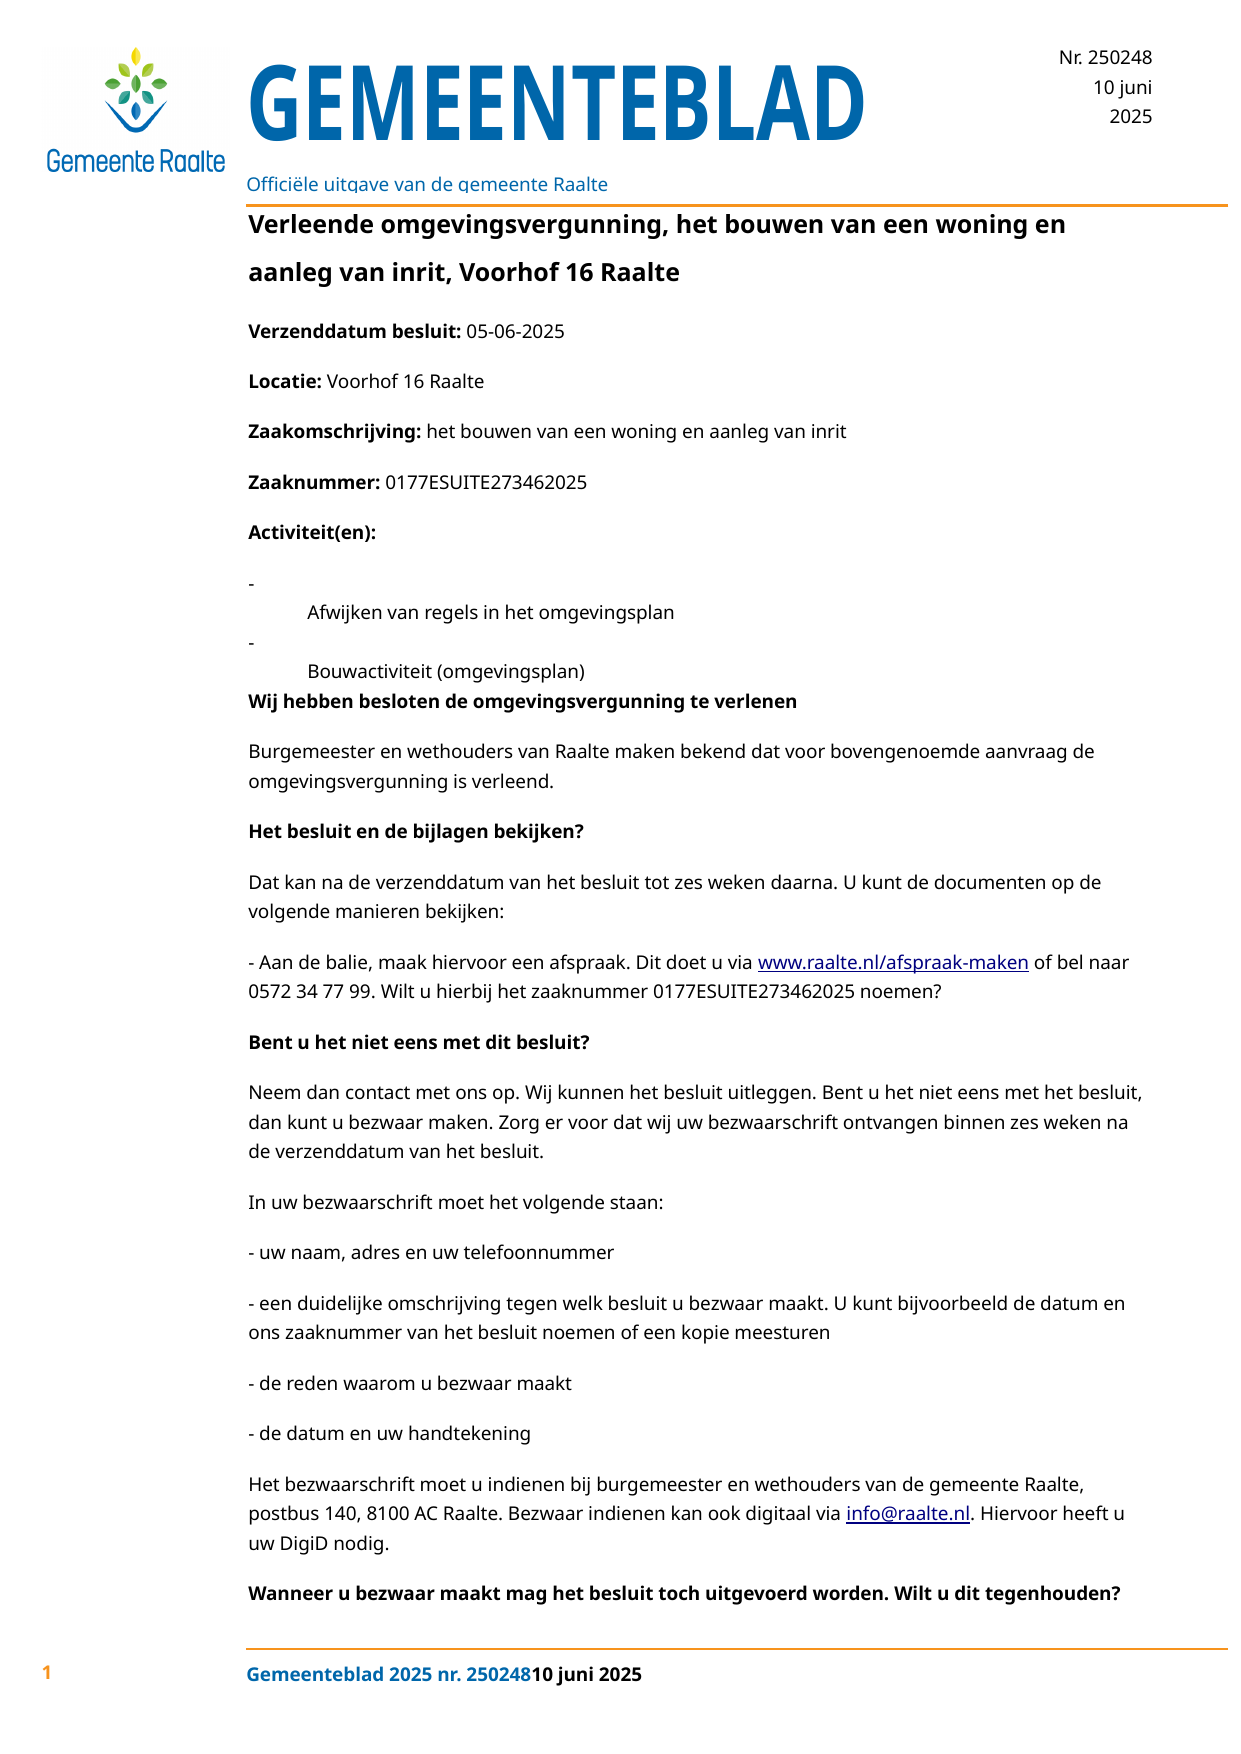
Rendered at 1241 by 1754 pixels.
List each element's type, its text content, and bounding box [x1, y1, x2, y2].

text Activiteit(en): [248, 519, 1152, 545]
picture [41, 47, 231, 172]
list Bouwactiviteit (omgevingsplan) [248, 659, 1152, 684]
text - de datum en uw handtekening [248, 1420, 1152, 1446]
text Zaaknummer: 0177ESUITE273462025 [248, 469, 1152, 495]
text Wij hebben besloten de omgevingsvergunning te verlenen [248, 688, 1152, 714]
text Zaakomschrijving: het bouwen van een woning en aanleg van inrit [248, 419, 1152, 444]
text - uw naam, adres en uw telefoonnummer [248, 1239, 1152, 1265]
text Verleende omgevingsvergunning, het bouwen van een woning en aanleg van inrit, Voorhof 16 Raalte [248, 207, 1152, 288]
text Burgemeester en wethouders van Raalte maken bekend dat voor bovengenoemde aanvraag de omgevingsvergunning is verleend. [248, 739, 1152, 794]
text Bent u het niet eens met dit besluit? [248, 1029, 1152, 1055]
text Locatie: Voorhof 16 Raalte [248, 368, 1152, 394]
text Dat kan na de verzenddatum van het besluit tot zes weken daarna. U kunt de documenten op de volgende manieren bekijken: [248, 869, 1152, 924]
text - een duidelijke omschrijving tegen welk besluit u bezwaar maakt. U kunt bijvoorbeeld de datum en ons zaaknummer van het besluit noemen of een kopie meesturen [248, 1290, 1152, 1345]
list Afwijken van regels in het omgevingsplan [248, 599, 1152, 625]
text - Aan de balie, maak hiervoor een afspraak. Dit doet u via www.raalte.nl/afspraak-maken of bel naar 0572 34 77 99. Wilt u hierbij het zaaknummer 0177ESUITE273462025 noemen? [248, 949, 1152, 1004]
text Het bezwaarschrift moet u indienen bij burgemeester en wethouders van de gemeente Raalte, postbus 140, 8100 AC Raalte. Bezwaar indienen kan ook digitaal via info@raalte.nl. Hiervoor heeft u uw DigiD nodig. [248, 1471, 1152, 1556]
text Het besluit en de bijlagen bekijken? [248, 819, 1152, 844]
text - de reden waarom u bezwaar maakt [248, 1370, 1152, 1396]
text Verzenddatum besluit: 05-06-2025 [248, 318, 1152, 344]
text Wanneer u bezwaar maakt mag het besluit toch uitgevoerd worden. Wilt u dit tegenhouden? [248, 1580, 1152, 1606]
text In uw bezwaarschrift moet het volgende staan: [248, 1189, 1152, 1215]
text Neem dan contact met ons op. Wij kunnen het besluit uitleggen. Bent u het niet eens met het besluit, dan kunt u bezwaar maken. Zorg er voor dat wij uw bezwaarschrift ontvangen binnen zes weken na de verzenddatum van het besluit. [248, 1079, 1152, 1164]
